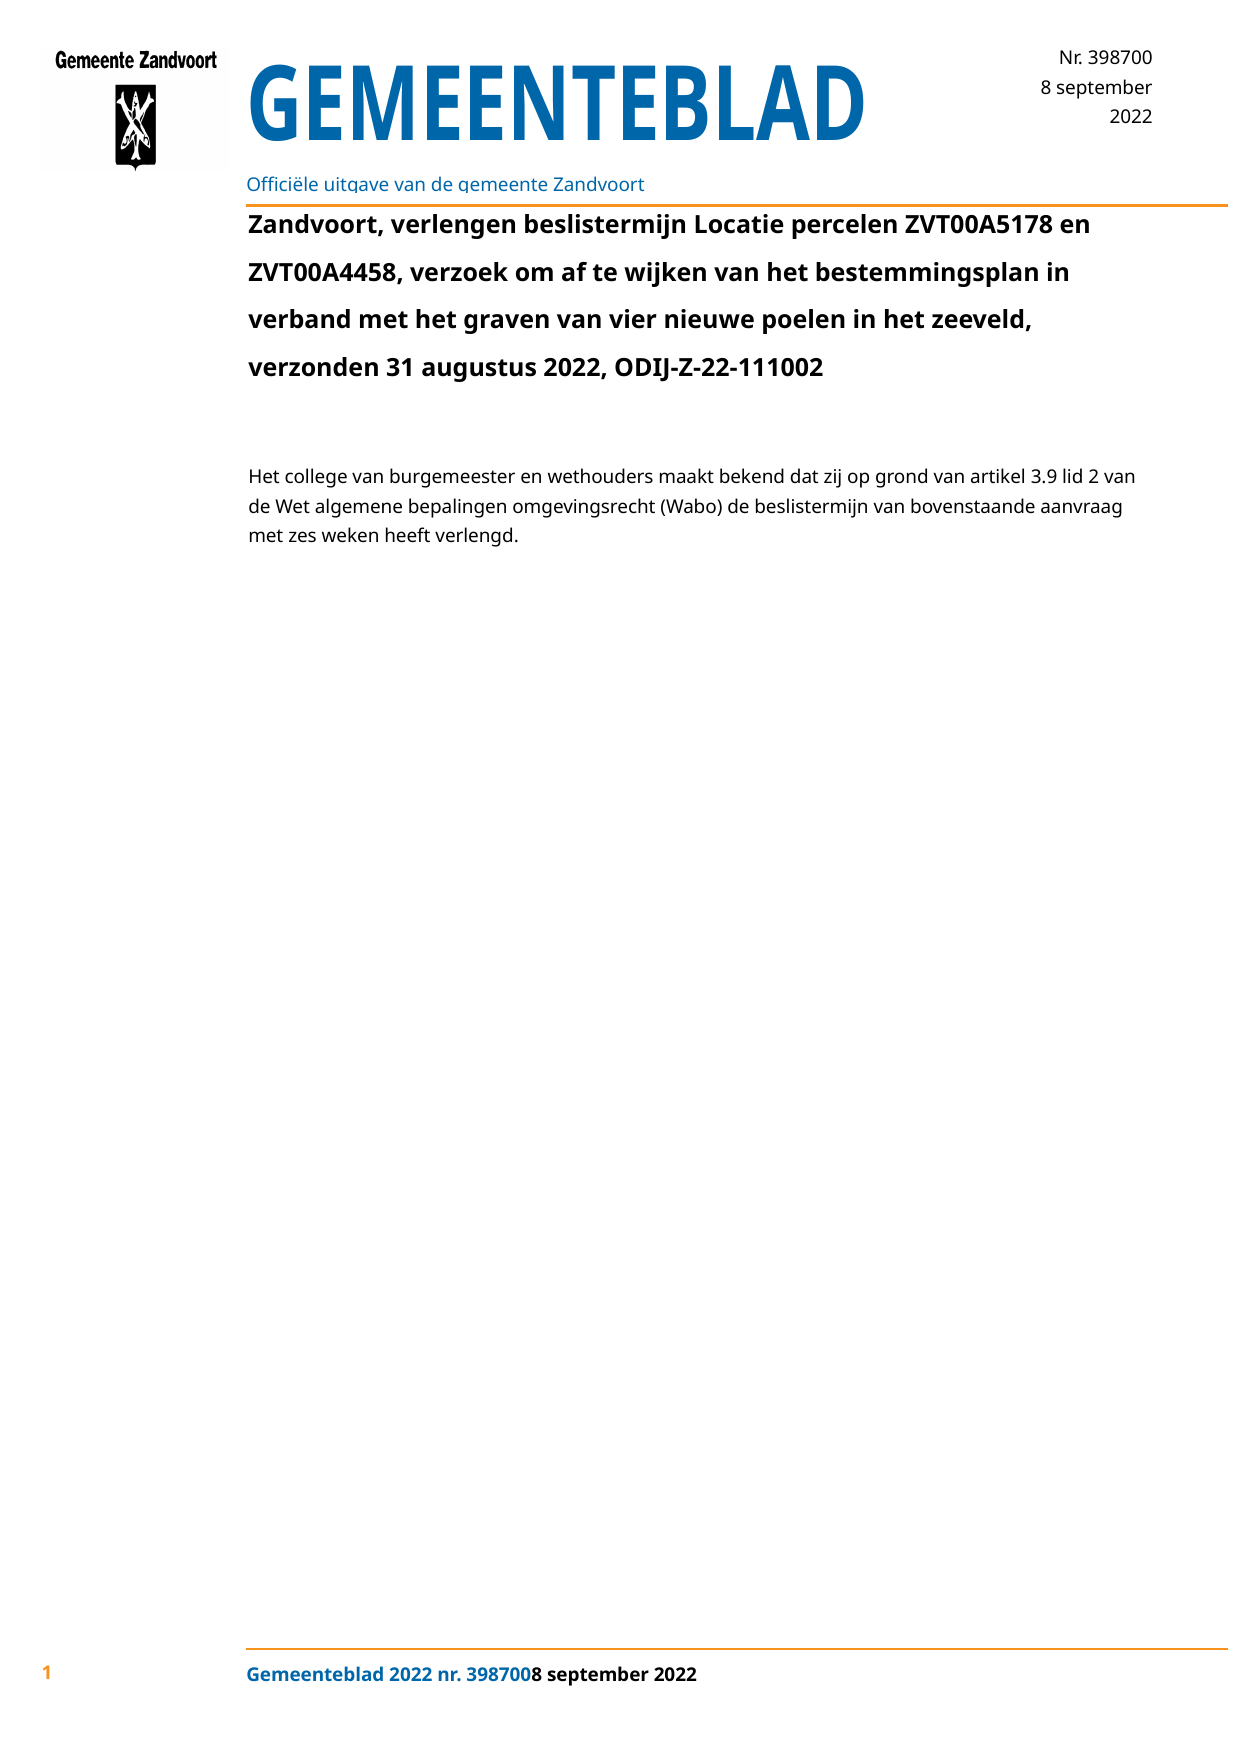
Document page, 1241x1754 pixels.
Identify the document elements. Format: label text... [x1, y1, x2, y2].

picture [41, 47, 231, 172]
text Zandvoort, verlengen beslistermijn Locatie percelen ZVT00A5178 en ZVT00A4458, verzoek om af te wijken van het bestemmingsplan in verband met het graven van vier nieuwe poelen in het zeeveld, verzonden 31 augustus 2022, ODIJ-Z-22-111002 [248, 207, 1152, 384]
text Het college van burgemeester en wethouders maakt bekend dat zij op grond van artikel 3.9 lid 2 van de Wet algemene bepalingen omgevingsrecht (Wabo) de beslistermijn van bovenstaande aanvraag met zes weken heeft verlengd. [248, 463, 1152, 548]
